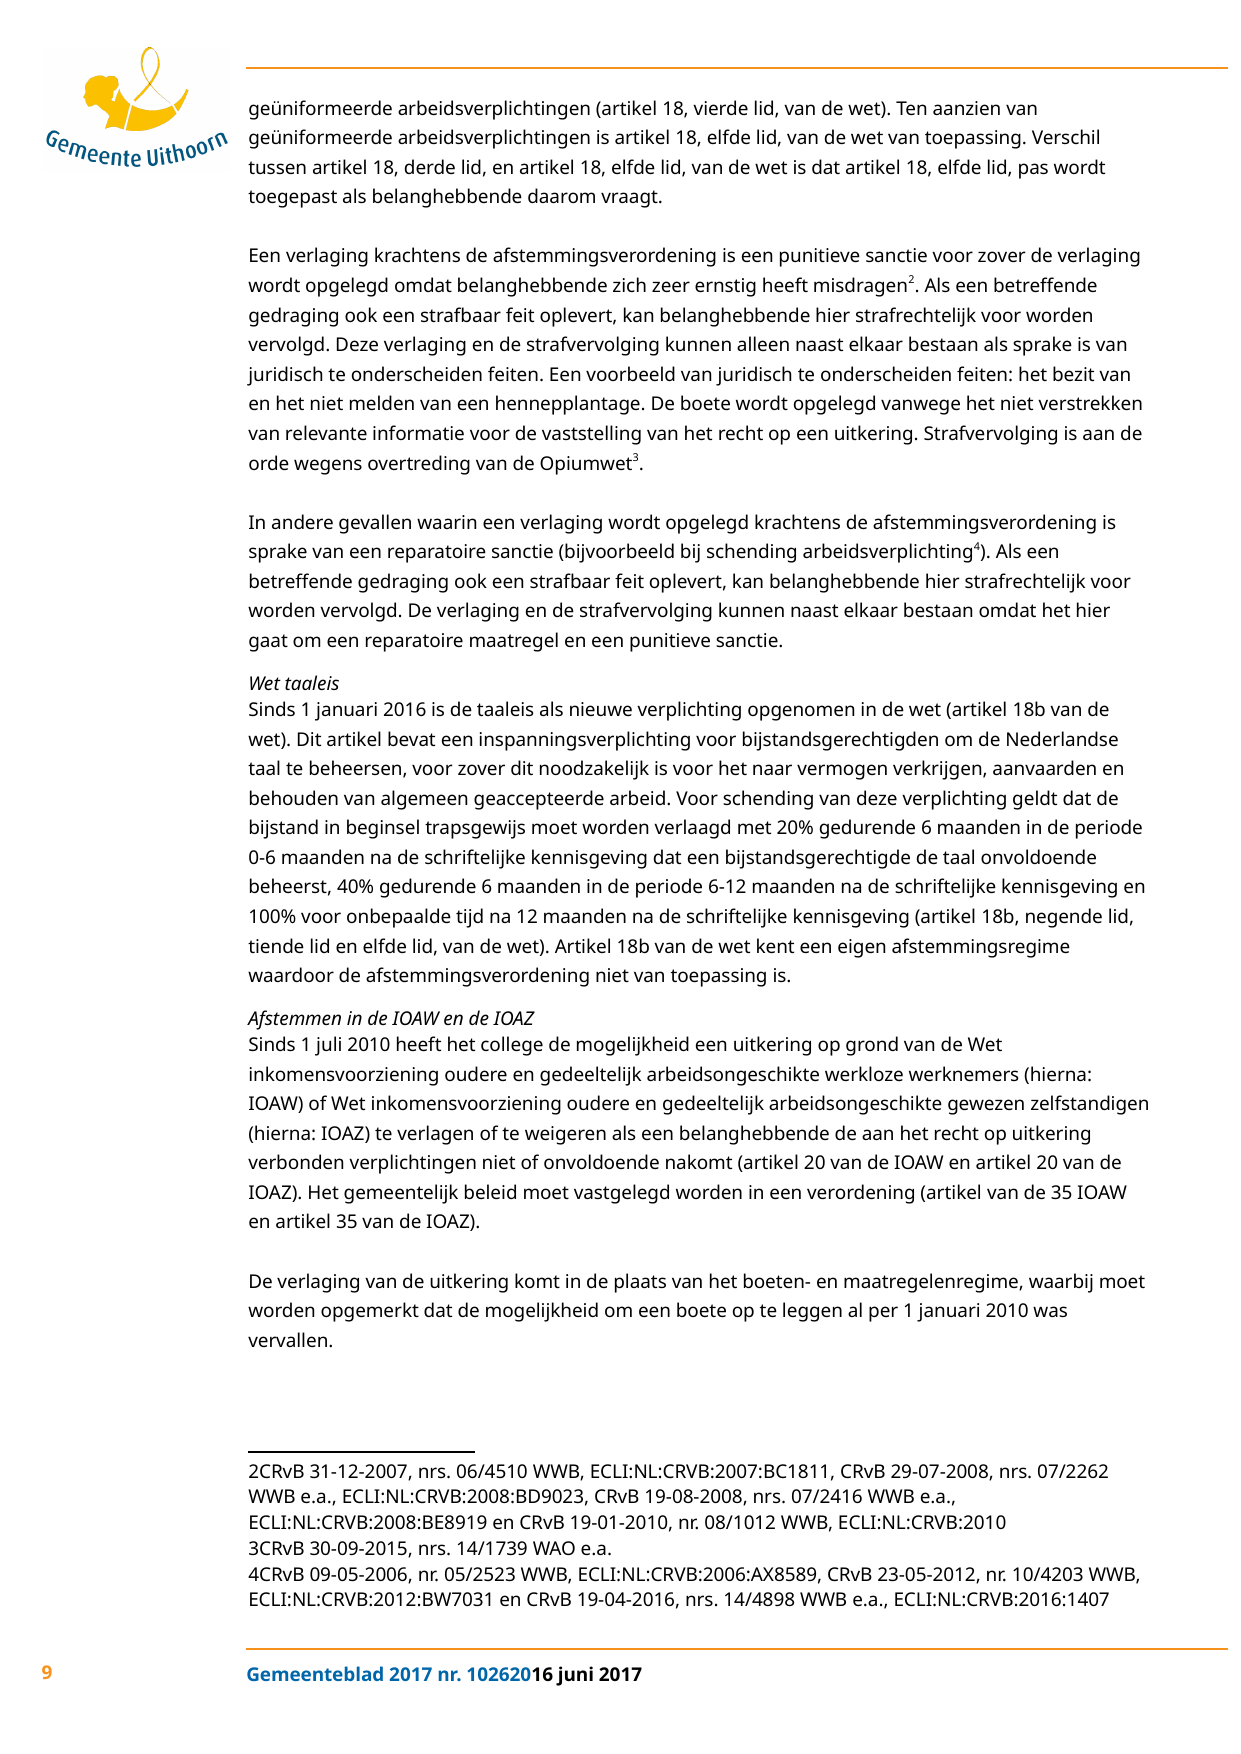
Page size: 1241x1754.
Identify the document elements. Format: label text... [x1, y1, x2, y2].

text In andere gevallen waarin een verlaging wordt opgelegd krachtens de afstemmingsverordening is sprake van een reparatoire sanctie (bijvoorbeeld bij schending arbeidsverplichting). Als een betreffende gedraging ook een strafbaar feit oplevert, kan belanghebbende hier strafrechtelijk voor worden vervolgd. De verlaging en de strafvervolging kunnen naast elkaar bestaan omdat het hier gaat om een reparatoire maatregel en een punitieve sanctie. [248, 509, 1152, 653]
text Wet taaleis [248, 670, 1152, 696]
text Sinds 1 januari 2016 is de taaleis als nieuwe verplichting opgenomen in de wet (artikel 18b van de wet). Dit artikel bevat een inspanningsverplichting voor bijstandsgerechtigden om de Nederlandse taal te beheersen, voor zover dit noodzakelijk is voor het naar vermogen verkrijgen, aanvaarden en behouden van algemeen geaccepteerde arbeid. Voor schending van deze verplichting geldt dat de bijstand in beginsel trapsgewijs moet worden verlaagd met 20% gedurende 6 maanden in de periode 0-6 maanden na de schriftelijke kennisgeving dat een bijstandsgerechtigde de taal onvoldoende beheerst, 40% gedurende 6 maanden in de periode 6-12 maanden na de schriftelijke kennisgeving en 100% voor onbepaalde tijd na 12 maanden na de schriftelijke kennisgeving (artikel 18b, negende lid, tiende lid en elfde lid, van de wet). Artikel 18b van de wet kent een eigen afstemmingsregime waardoor de afstemmingsverordening niet van toepassing is. [248, 696, 1152, 988]
text Sinds 1 juli 2010 heeft het college de mogelijkheid een uitkering op grond van de Wet inkomensvoorziening oudere en gedeeltelijk arbeidsongeschikte werkloze werknemers (hierna: IOAW) of Wet inkomensvoorziening oudere en gedeeltelijk arbeidsongeschikte gewezen zelfstandigen (hierna: IOAZ) te verlagen of te weigeren als een belanghebbende de aan het recht op uitkering verbonden verplichtingen niet of onvoldoende nakomt (artikel 20 van de IOAW en artikel 20 van de IOAZ). Het gemeentelijk beleid moet vastgelegd worden in een verordening (artikel van de 35 IOAW en artikel 35 van de IOAZ). [248, 1031, 1152, 1234]
text Afstemmen in de IOAW en de IOAZ [248, 1006, 1152, 1031]
text Een verlaging krachtens de afstemmingsverordening is een punitieve sanctie voor zover de verlaging wordt opgelegd omdat belanghebbende zich zeer ernstig heeft misdragen. Als een betreffende gedraging ook een strafbaar feit oplevert, kan belanghebbende hier strafrechtelijk voor worden vervolgd. Deze verlaging en de strafvervolging kunnen alleen naast elkaar bestaan als sprake is van juridisch te onderscheiden feiten. Een voorbeeld van juridisch te onderscheiden feiten: het bezit van en het niet melden van een hennepplantage. De boete wordt opgelegd vanwege het niet verstrekken van relevante informatie voor de vaststelling van het recht op een uitkering. Strafvervolging is aan de orde wegens overtreding van de Opiumwet. [248, 243, 1152, 476]
text geüniformeerde arbeidsverplichtingen (artikel 18, vierde lid, van de wet). Ten aanzien van geüniformeerde arbeidsverplichtingen is artikel 18, elfde lid, van de wet van toepassing. Verschil tussen artikel 18, derde lid, en artikel 18, elfde lid, van de wet is dat artikel 18, elfde lid, pas wordt toegepast als belanghebbende daarom vraagt. [248, 95, 1152, 209]
text CRvB 09-05-2006, nr. 05/2523 WWB, ECLI:NL:CRVB:2006:AX8589, CRvB 23-05-2012, nr. 10/4203 WWB, ECLI:NL:CRVB:2012:BW7031 en CRvB 19-04-2016, nrs. 14/4898 WWB e.a., ECLI:NL:CRVB:2016:1407 [248, 1561, 1152, 1612]
picture [41, 47, 231, 172]
text CRvB 31-12-2007, nrs. 06/4510 WWB, ECLI:NL:CRVB:2007:BC1811, CRvB 29-07-2008, nrs. 07/2262 WWB e.a., ECLI:NL:CRVB:2008:BD9023, CRvB 19-08-2008, nrs. 07/2416 WWB e.a., ECLI:NL:CRVB:2008:BE8919 en CRvB 19-01-2010, nr. 08/1012 WWB, ECLI:NL:CRVB:2010 [248, 1458, 1152, 1535]
text De verlaging van de uitkering komt in de plaats van het boeten- en maatregelenregime, waarbij moet worden opgemerkt dat de mogelijkheid om een boete op te leggen al per 1 januari 2010 was vervallen. [248, 1268, 1152, 1353]
text CRvB 30-09-2015, nrs. 14/1739 WAO e.a. [248, 1535, 1152, 1561]
